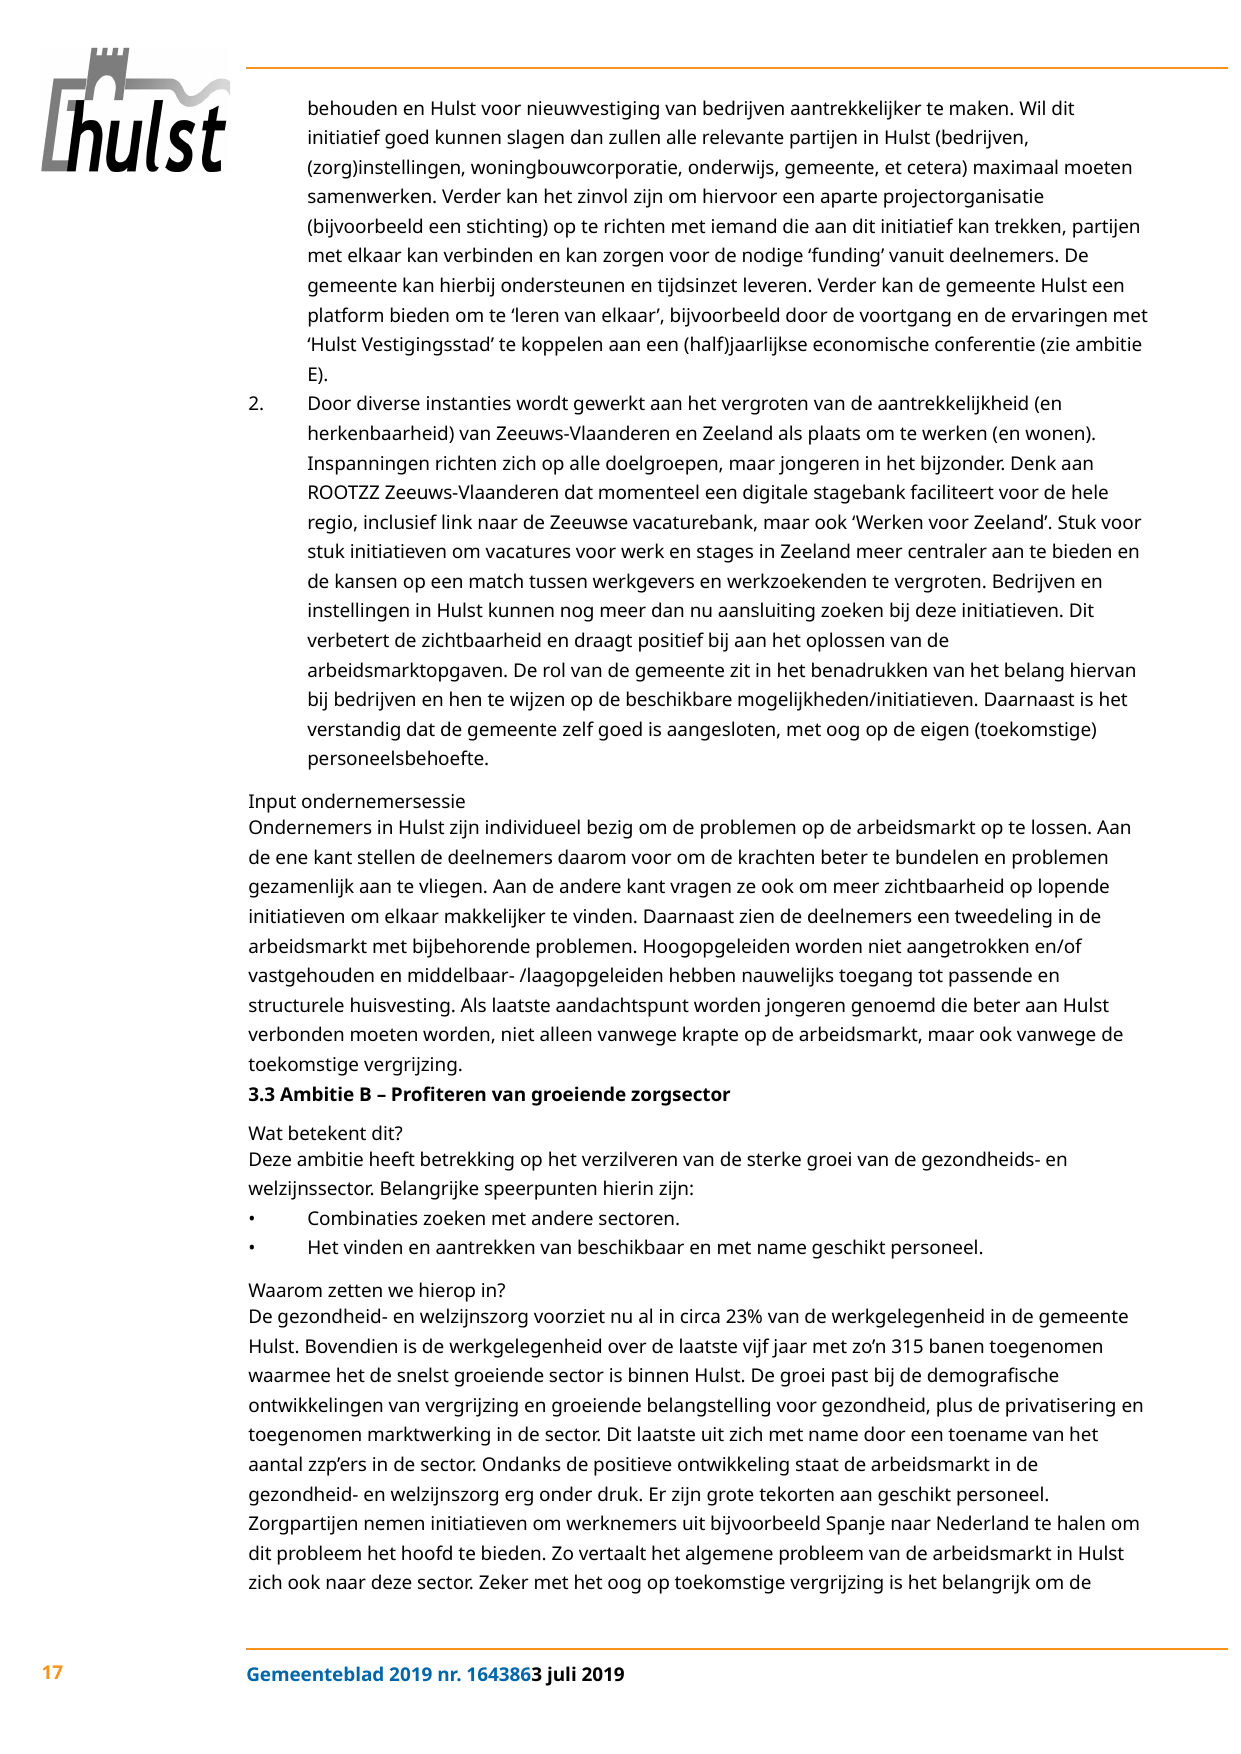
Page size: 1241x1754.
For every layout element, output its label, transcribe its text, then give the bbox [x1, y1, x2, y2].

picture [41, 47, 231, 172]
list Het vinden en aantrekken van beschikbaar en met name geschikt personeel. [248, 1234, 1152, 1260]
text Deze ambitie heeft betrekking op het verzilveren van de sterke groei van de gezondheids- en welzijnssector. Belangrijke speerpunten hierin zijn: [248, 1146, 1152, 1201]
text Waarom zetten we hierop in? [248, 1278, 1152, 1303]
list Door diverse instanties wordt gewerkt aan het vergroten van de aantrekkelijkheid (en herkenbaarheid) van Zeeuws-Vlaanderen en Zeeland als plaats om te werken (en wonen). Inspanningen richten zich op alle doelgroepen, maar jongeren in het bijzonder. Denk aan ROOTZZ Zeeuws-Vlaanderen dat momenteel een digitale stagebank faciliteert voor de hele regio, inclusief link naar de Zeeuwse vacaturebank, maar ook ‘Werken voor Zeeland’. Stuk voor stuk initiatieven om vacatures voor werk en stages in Zeeland meer centraler aan te bieden en de kansen op een match tussen werkgevers en werkzoekenden te vergroten. Bedrijven en instellingen in Hulst kunnen nog meer dan nu aansluiting zoeken bij deze initiatieven. Dit verbetert de zichtbaarheid en draagt positief bij aan het oplossen van de arbeidsmarktopgaven. De rol van de gemeente zit in het benadrukken van het belang hiervan bij bedrijven en hen te wijzen op de beschikbare mogelijkheden/initiatieven. Daarnaast is het verstandig dat de gemeente zelf goed is aangesloten, met oog op de eigen (toekomstige) personeelsbehoefte. [248, 391, 1152, 771]
text 3.3 Ambitie B – Profiteren van groeiende zorgsector [248, 1081, 1152, 1106]
text Wat betekent dit? [248, 1120, 1152, 1146]
list Combinaties zoeken met andere sectoren. [248, 1205, 1152, 1231]
text Input ondernemersessie [248, 789, 1152, 814]
text De gezondheid- en welzijnszorg voorziet nu al in circa 23% van de werkgelegenheid in de gemeente Hulst. Bovendien is de werkgelegenheid over de laatste vijf jaar met zo’n 315 banen toegenomen waarmee het de snelst groeiende sector is binnen Hulst. De groei past bij de demografische ontwikkelingen van vergrijzing en groeiende belangstelling voor gezondheid, plus de privatisering en toegenomen marktwerking in de sector. Dit laatste uit zich met name door een toename van het aantal zzp’ers in de sector. Ondanks de positieve ontwikkeling staat de arbeidsmarkt in de gezondheid- en welzijnszorg erg onder druk. Er zijn grote tekorten aan geschikt personeel. Zorgpartijen nemen initiatieven om werknemers uit bijvoorbeeld Spanje naar Nederland te halen om dit probleem het hoofd te bieden. Zo vertaalt het algemene probleem van de arbeidsmarkt in Hulst zich ook naar deze sector. Zeker met het oog op toekomstige vergrijzing is het belangrijk om de [248, 1303, 1152, 1595]
list behouden en Hulst voor nieuwvestiging van bedrijven aantrekkelijker te maken. Wil dit initiatief goed kunnen slagen dan zullen alle relevante partijen in Hulst (bedrijven, (zorg)instellingen, woningbouwcorporatie, onderwijs, gemeente, et cetera) maximaal moeten samenwerken. Verder kan het zinvol zijn om hiervoor een aparte projectorganisatie (bijvoorbeeld een stichting) op te richten met iemand die aan dit initiatief kan trekken, partijen met elkaar kan verbinden en kan zorgen voor de nodige ‘funding’ vanuit deelnemers. De gemeente kan hierbij ondersteunen en tijdsinzet leveren. Verder kan de gemeente Hulst een platform bieden om te ‘leren van elkaar’, bijvoorbeeld door de voortgang en de ervaringen met ‘Hulst Vestigingsstad’ te koppelen aan een (half)jaarlijkse economische conferentie (zie ambitie E). [248, 95, 1152, 387]
text Ondernemers in Hulst zijn individueel bezig om de problemen op de arbeidsmarkt op te lossen. Aan de ene kant stellen de deelnemers daarom voor om de krachten beter te bundelen en problemen gezamenlijk aan te vliegen. Aan de andere kant vragen ze ook om meer zichtbaarheid op lopende initiatieven om elkaar makkelijker te vinden. Daarnaast zien de deelnemers een tweedeling in de arbeidsmarkt met bijbehorende problemen. Hoogopgeleiden worden niet aangetrokken en/of vastgehouden en middelbaar- /laagopgeleiden hebben nauwelijks toegang tot passende en structurele huisvesting. Als laatste aandachtspunt worden jongeren genoemd die beter aan Hulst verbonden moeten worden, niet alleen vanwege krapte op de arbeidsmarkt, maar ook vanwege de toekomstige vergrijzing. [248, 814, 1152, 1077]
